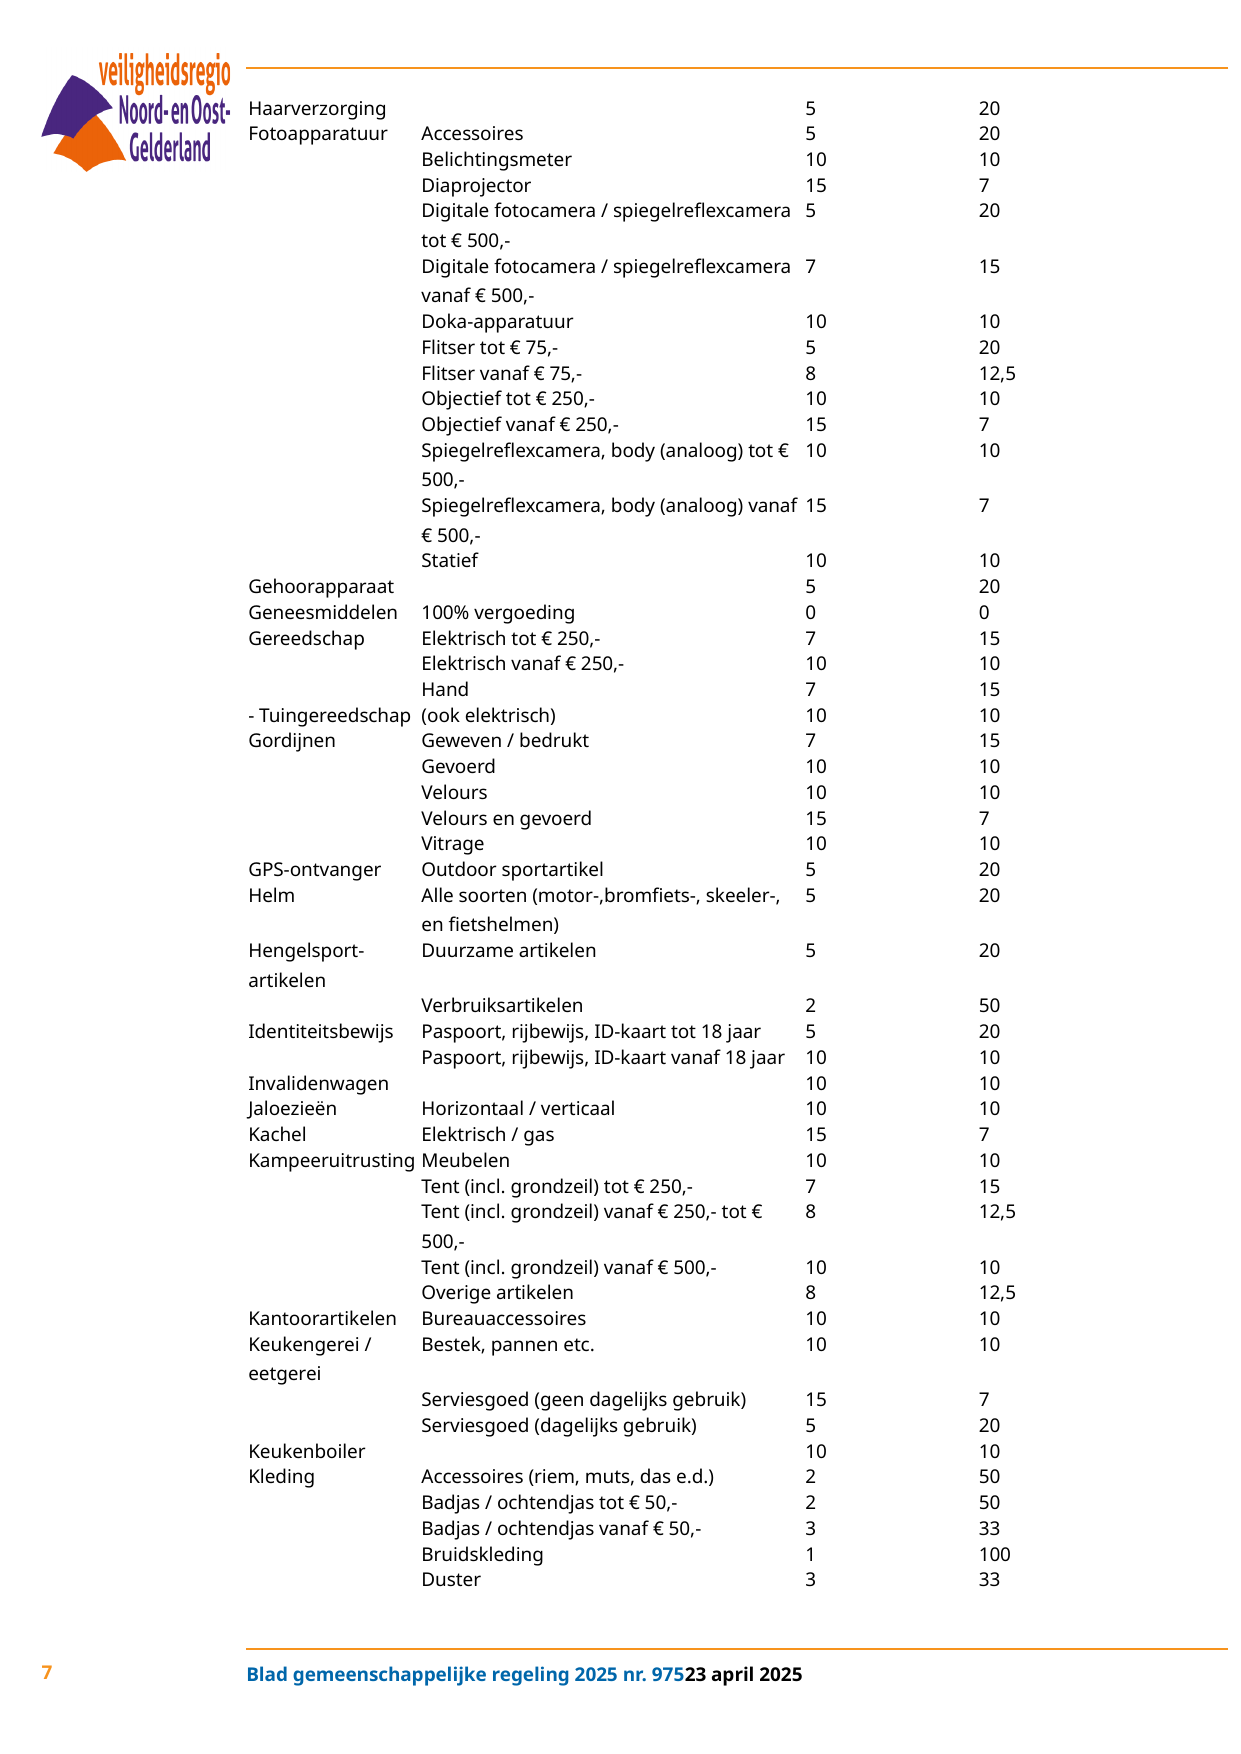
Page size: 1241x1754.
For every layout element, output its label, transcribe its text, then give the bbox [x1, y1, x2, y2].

table_cell 10 [805, 386, 978, 411]
table_cell 10 [805, 308, 978, 334]
table_cell [248, 1199, 421, 1254]
table_cell 20 [979, 856, 1152, 882]
table_cell 7 [979, 805, 1152, 831]
table_cell [421, 95, 805, 121]
table_cell 5 [805, 334, 978, 360]
table_cell GPS-ontvanger [248, 856, 421, 882]
table_cell Paspoort, rijbewijs, ID-kaart tot 18 jaar [421, 1019, 805, 1044]
table_cell [248, 253, 421, 308]
table_cell Duurzame artikelen [421, 938, 805, 993]
table_cell [248, 198, 421, 253]
table_cell [248, 308, 421, 334]
table_cell 1 [805, 1541, 978, 1566]
table_cell 5 [805, 198, 978, 253]
table_cell [248, 360, 421, 386]
table_cell Statief [421, 548, 805, 573]
table_cell 15 [805, 492, 978, 548]
table_cell [248, 1541, 421, 1566]
table_cell Tent (incl. grondzeil) tot € 250,- [421, 1173, 805, 1198]
table_cell 7 [979, 492, 1152, 548]
table_cell [248, 754, 421, 779]
table_cell 10 [979, 1305, 1152, 1331]
table_cell 20 [979, 1412, 1152, 1438]
table_cell 5 [805, 856, 978, 882]
table_cell [248, 492, 421, 548]
table_cell Identiteitsbewijs [248, 1019, 421, 1044]
table_cell 15 [805, 1386, 978, 1412]
table_cell [248, 1173, 421, 1198]
table_cell Belichtingsmeter [421, 146, 805, 172]
table_cell 15 [979, 625, 1152, 651]
table_cell 7 [805, 728, 978, 753]
table_cell 7 [979, 1386, 1152, 1412]
table_cell 10 [805, 1044, 978, 1070]
table_cell 5 [805, 1412, 978, 1438]
table_cell 8 [805, 1280, 978, 1305]
table_cell 5 [805, 1019, 978, 1044]
table_cell 100% vergoeding [421, 599, 805, 625]
table_cell [248, 1566, 421, 1592]
table_cell Overige artikelen [421, 1280, 805, 1305]
table_cell 12,5 [979, 1280, 1152, 1305]
table_cell Kantoorartikelen [248, 1305, 421, 1331]
table_cell 3 [805, 1515, 978, 1541]
table_cell 0 [805, 599, 978, 625]
table_cell 10 [805, 146, 978, 172]
table_cell [248, 386, 421, 411]
table_cell 20 [979, 1019, 1152, 1044]
table_cell 5 [805, 95, 978, 121]
table_cell 15 [979, 253, 1152, 308]
table_cell [248, 993, 421, 1018]
table_cell [248, 676, 421, 702]
table_cell 10 [979, 1254, 1152, 1279]
table_cell (ook elektrisch) [421, 702, 805, 728]
table_cell Digitale fotocamera / spiegelreflexcamera vanaf € 500,- [421, 253, 805, 308]
table_cell Alle soorten (motor-,bromfiets-, skeeler-, en fietshelmen) [421, 882, 805, 937]
table_cell 10 [805, 1147, 978, 1173]
table_cell Badjas / ochtendjas tot € 50,- [421, 1489, 805, 1515]
table_cell Bestek, pannen etc. [421, 1331, 805, 1386]
table_cell [248, 146, 421, 172]
table_cell Horizontaal / verticaal [421, 1096, 805, 1121]
table_cell Keukengerei / eetgerei [248, 1331, 421, 1386]
table_cell [248, 1386, 421, 1412]
table_cell 10 [979, 702, 1152, 728]
table_cell 15 [805, 172, 978, 198]
table_cell Kampeeruitrusting [248, 1147, 421, 1173]
table_cell Doka-apparatuur [421, 308, 805, 334]
table_cell Velours en gevoerd [421, 805, 805, 831]
table_cell [248, 779, 421, 805]
table_cell 15 [805, 411, 978, 437]
table_cell Bruidskleding [421, 1541, 805, 1566]
table_cell 7 [805, 625, 978, 651]
table_cell Meubelen [421, 1147, 805, 1173]
table_cell Vitrage [421, 831, 805, 856]
table_cell 7 [979, 411, 1152, 437]
table_cell Bureauaccessoires [421, 1305, 805, 1331]
table_cell 10 [979, 1438, 1152, 1463]
table_cell [421, 573, 805, 599]
table_cell [248, 1489, 421, 1515]
table_cell 12,5 [979, 360, 1152, 386]
table_cell 20 [979, 573, 1152, 599]
table_cell 15 [979, 1173, 1152, 1198]
table_cell [248, 651, 421, 676]
table_cell Elektrisch tot € 250,- [421, 625, 805, 651]
table_cell [248, 411, 421, 437]
table_cell 10 [805, 1096, 978, 1121]
table_cell [248, 1254, 421, 1279]
table_cell [248, 172, 421, 198]
table_cell 2 [805, 1464, 978, 1489]
table_cell 100 [979, 1541, 1152, 1566]
table_cell Spiegelreflexcamera, body (analoog) tot € 500,- [421, 437, 805, 492]
table_cell Outdoor sportartikel [421, 856, 805, 882]
table_cell 15 [805, 1121, 978, 1147]
table_cell [421, 1438, 805, 1463]
table_cell 10 [805, 754, 978, 779]
table_cell 10 [979, 1044, 1152, 1070]
table_cell 15 [805, 805, 978, 831]
table_cell 10 [979, 308, 1152, 334]
table_cell 20 [979, 198, 1152, 253]
table_cell 15 [979, 728, 1152, 753]
table_cell 50 [979, 993, 1152, 1018]
table_cell Serviesgoed (geen dagelijks gebruik) [421, 1386, 805, 1412]
table_cell [248, 334, 421, 360]
table_cell 10 [805, 1254, 978, 1279]
table_cell 10 [979, 1096, 1152, 1121]
table_cell 10 [805, 651, 978, 676]
table_cell 10 [805, 702, 978, 728]
table_cell Hand [421, 676, 805, 702]
table_cell 10 [805, 437, 978, 492]
table_cell 12,5 [979, 1199, 1152, 1254]
table_cell 7 [805, 1173, 978, 1198]
table_cell Hengelsport- artikelen [248, 938, 421, 993]
table_cell Elektrisch / gas [421, 1121, 805, 1147]
table_cell 10 [979, 548, 1152, 573]
table_cell 10 [979, 386, 1152, 411]
table_cell Flitser vanaf € 75,- [421, 360, 805, 386]
table_cell 7 [979, 172, 1152, 198]
table_cell [248, 1280, 421, 1305]
table_cell 10 [979, 1147, 1152, 1173]
table_cell 20 [979, 121, 1152, 146]
table_cell Geweven / bedrukt [421, 728, 805, 753]
table_cell Gordijnen [248, 728, 421, 753]
table_cell 5 [805, 573, 978, 599]
table_cell [248, 1044, 421, 1070]
table_cell Tent (incl. grondzeil) vanaf € 500,- [421, 1254, 805, 1279]
table_cell 10 [979, 1331, 1152, 1386]
table_cell [248, 1515, 421, 1541]
table_cell 3 [805, 1566, 978, 1592]
table_cell Geneesmiddelen [248, 599, 421, 625]
table_cell Elektrisch vanaf € 250,- [421, 651, 805, 676]
table_cell Serviesgoed (dagelijks gebruik) [421, 1412, 805, 1438]
table_cell 7 [805, 253, 978, 308]
table_cell 5 [805, 938, 978, 993]
table_cell 10 [805, 1438, 978, 1463]
picture [41, 47, 231, 172]
table_cell 2 [805, 1489, 978, 1515]
table_cell [248, 548, 421, 573]
table_cell - Tuingereedschap [248, 702, 421, 728]
table_cell 33 [979, 1515, 1152, 1541]
table_cell 33 [979, 1566, 1152, 1592]
table_cell 2 [805, 993, 978, 1018]
table_cell Spiegelreflexcamera, body (analoog) vanaf € 500,- [421, 492, 805, 548]
table_cell Haarverzorging [248, 95, 421, 121]
table_cell 10 [979, 754, 1152, 779]
table_cell 10 [805, 1331, 978, 1386]
table_cell Invalidenwagen [248, 1070, 421, 1096]
table_cell 10 [979, 1070, 1152, 1096]
table_cell 10 [979, 831, 1152, 856]
table_cell Fotoapparatuur [248, 121, 421, 146]
table_cell 50 [979, 1489, 1152, 1515]
table_cell 8 [805, 360, 978, 386]
table_cell 10 [805, 1305, 978, 1331]
table_cell 7 [805, 676, 978, 702]
table_cell 7 [979, 1121, 1152, 1147]
table_cell Keukenboiler [248, 1438, 421, 1463]
table_cell [248, 831, 421, 856]
table_cell 20 [979, 882, 1152, 937]
table_cell Digitale fotocamera / spiegelreflexcamera tot € 500,- [421, 198, 805, 253]
table_cell Velours [421, 779, 805, 805]
table_cell [248, 1412, 421, 1438]
table_cell Accessoires (riem, muts, das e.d.) [421, 1464, 805, 1489]
table_cell 10 [805, 779, 978, 805]
table_cell Kleding [248, 1464, 421, 1489]
table_cell 50 [979, 1464, 1152, 1489]
table_cell [248, 805, 421, 831]
table_cell 10 [979, 779, 1152, 805]
table_cell [421, 1070, 805, 1096]
table_cell Badjas / ochtendjas vanaf € 50,- [421, 1515, 805, 1541]
table_cell 10 [979, 146, 1152, 172]
table_cell 20 [979, 334, 1152, 360]
table_cell Helm [248, 882, 421, 937]
table_cell 0 [979, 599, 1152, 625]
table_cell Verbruiksartikelen [421, 993, 805, 1018]
table_cell Gehoorapparaat [248, 573, 421, 599]
table_cell 10 [805, 1070, 978, 1096]
table_cell Jaloezieën [248, 1096, 421, 1121]
table_cell Diaprojector [421, 172, 805, 198]
table_cell Flitser tot € 75,- [421, 334, 805, 360]
table_cell Duster [421, 1566, 805, 1592]
table_cell Gevoerd [421, 754, 805, 779]
table_cell Accessoires [421, 121, 805, 146]
table_cell Tent (incl. grondzeil) vanaf € 250,- tot € 500,- [421, 1199, 805, 1254]
table_cell 10 [979, 651, 1152, 676]
table_cell Kachel [248, 1121, 421, 1147]
table_cell 8 [805, 1199, 978, 1254]
table_cell Gereedschap [248, 625, 421, 651]
table_cell Paspoort, rijbewijs, ID-kaart vanaf 18 jaar [421, 1044, 805, 1070]
table_cell Objectief vanaf € 250,- [421, 411, 805, 437]
table_cell 10 [805, 548, 978, 573]
table_cell 20 [979, 95, 1152, 121]
table_cell [248, 437, 421, 492]
table_cell 10 [979, 437, 1152, 492]
table_cell Objectief tot € 250,- [421, 386, 805, 411]
table_cell 5 [805, 121, 978, 146]
table_cell 5 [805, 882, 978, 937]
table_cell 10 [805, 831, 978, 856]
table_cell 20 [979, 938, 1152, 993]
table_cell 15 [979, 676, 1152, 702]
